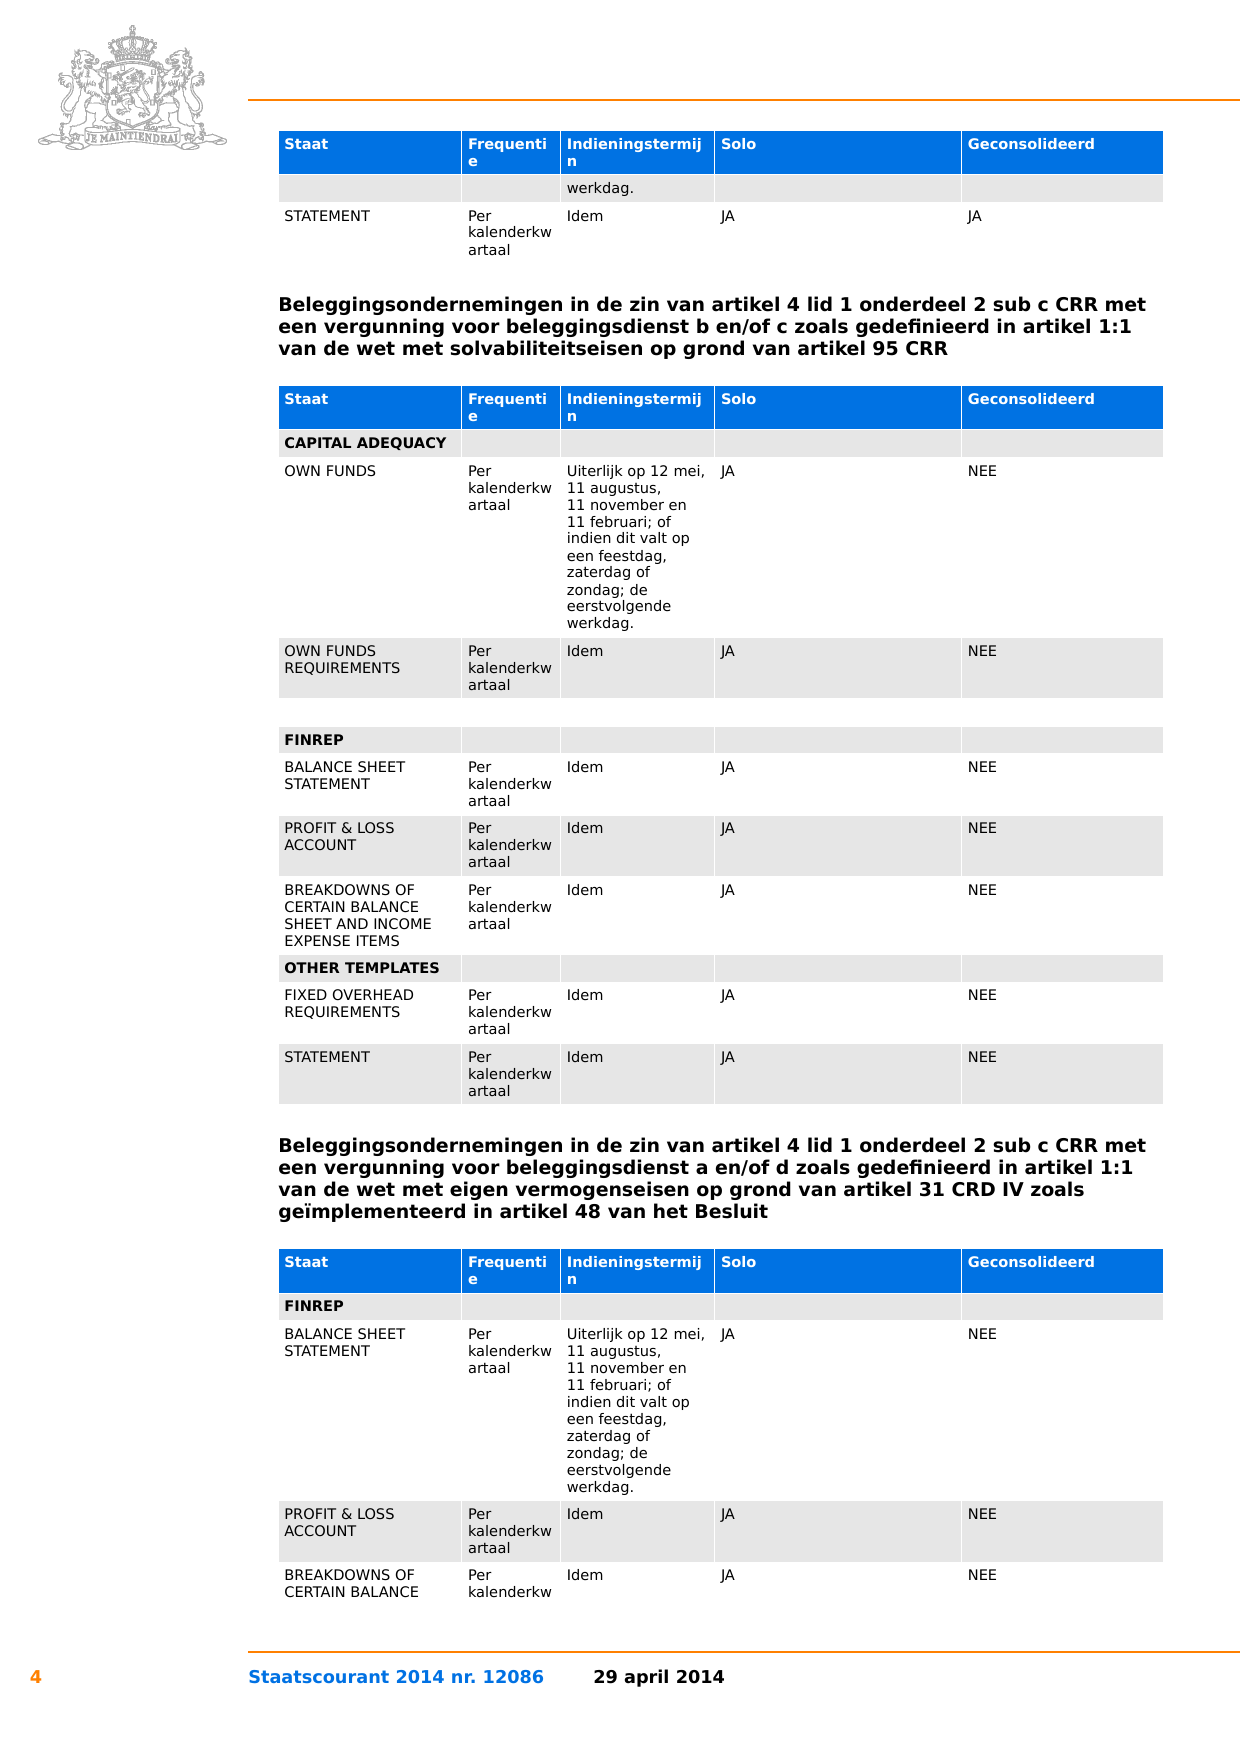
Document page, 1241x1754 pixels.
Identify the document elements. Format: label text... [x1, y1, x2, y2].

table_cell NEE [962, 1501, 1163, 1562]
table_header Frequentie [462, 131, 560, 174]
table_header Indieningstermijn [561, 1249, 714, 1293]
table_cell [962, 430, 1163, 457]
table_cell JA [715, 638, 961, 698]
table_cell [561, 430, 714, 457]
table_cell JA [715, 1563, 961, 1606]
table_cell FINREP [279, 727, 461, 753]
table_cell JA [715, 1044, 961, 1104]
table_header Frequentie [462, 1249, 560, 1293]
table_cell JA [715, 458, 961, 637]
table_cell [962, 727, 1163, 753]
table_cell [962, 699, 1163, 726]
table_cell [462, 430, 560, 457]
table_cell [462, 699, 560, 726]
table_cell NEE [962, 1044, 1163, 1104]
table_cell PROFIT & LOSS ACCOUNT [279, 1501, 461, 1562]
table_cell OWN FUNDS [279, 458, 461, 637]
table_header Staat [279, 1249, 461, 1293]
table_cell Idem [561, 877, 714, 954]
table_cell JA [715, 877, 961, 954]
table_cell Idem [561, 203, 714, 263]
table_cell Per kalenderkwartaal [462, 638, 560, 698]
table_cell [561, 955, 714, 982]
table_cell STATEMENT [279, 203, 461, 263]
table_cell [462, 175, 560, 202]
table_cell STATEMENT [279, 1044, 461, 1104]
subtitle Beleggingsondernemingen in de zin van artikel 4 lid 1 onderdeel 2 sub c CRR met een vergunning voor beleggingsdienst b en/of c zoals gedefinieerd in artikel 1:1 van de wet met solvabiliteitseisen op grond van artikel 95 CRR [278, 294, 1163, 360]
table_cell Per kalenderkwartaal [462, 754, 560, 814]
table_cell Idem [561, 1501, 714, 1562]
table_cell [715, 955, 961, 982]
table_cell Idem [561, 1563, 714, 1606]
table_cell [962, 955, 1163, 982]
table_cell NEE [962, 754, 1163, 814]
table_cell Uiterlijk op 12 mei, 11 augustus, 11 november en 11 februari; of indien dit valt op een feestdag, zaterdag of zondag; de eerstvolgende werkdag. [561, 458, 714, 637]
table_cell Idem [561, 983, 714, 1043]
table_header Staat [279, 131, 461, 174]
subtitle Beleggingsondernemingen in de zin van artikel 4 lid 1 onderdeel 2 sub c CRR met een vergunning voor beleggingsdienst a en/of d zoals gedefinieerd in artikel 1:1 van de wet met eigen vermogenseisen op grond van artikel 31 CRD IV zoals geïmplementeerd in artikel 48 van het Besluit [278, 1135, 1163, 1223]
table_cell [962, 175, 1163, 202]
table_header Geconsolideerd [962, 1249, 1163, 1293]
table_cell Per kalenderkwartaal [462, 877, 560, 954]
table_cell BALANCE SHEET STATEMENT [279, 754, 461, 814]
table_cell NEE [962, 458, 1163, 637]
table_cell JA [715, 816, 961, 876]
table_cell BREAKDOWNS OF CERTAIN BALANCE [279, 1563, 461, 1606]
table_cell [279, 175, 461, 202]
table_cell Per kalenderkwartaal [462, 458, 560, 637]
table_cell JA [715, 203, 961, 263]
table_cell NEE [962, 877, 1163, 954]
table_cell [715, 430, 961, 457]
table_cell NEE [962, 816, 1163, 876]
table_cell Per kalenderkwartaal [462, 203, 560, 263]
table_cell JA [962, 203, 1163, 263]
table_cell CAPITAL ADEQUACY [279, 430, 461, 457]
table_header Solo [715, 131, 961, 174]
table_header Solo [715, 1249, 961, 1293]
table_cell [561, 1294, 714, 1320]
table_cell Per kalenderkwartaal [462, 1501, 560, 1562]
table_cell JA [715, 983, 961, 1043]
table_cell BALANCE SHEET STATEMENT [279, 1321, 461, 1500]
table_cell JA [715, 754, 961, 814]
table_cell OWN FUNDS REQUIREMENTS [279, 638, 461, 698]
table_cell [715, 699, 961, 726]
table_cell FIXED OVERHEAD REQUIREMENTS [279, 983, 461, 1043]
table_cell Uiterlijk op 12 mei, 11 augustus, 11 november en 11 februari; of indien dit valt op een feestdag, zaterdag of zondag; de eerstvolgende werkdag. [561, 1321, 714, 1500]
table_cell Per kalenderkw [462, 1563, 560, 1606]
table_cell [962, 1294, 1163, 1320]
table_cell OTHER TEMPLATES [279, 955, 461, 982]
table_cell [715, 727, 961, 753]
table_cell NEE [962, 1563, 1163, 1606]
table_cell [715, 175, 961, 202]
table_cell [561, 727, 714, 753]
table_header Staat [279, 386, 461, 429]
table_header Frequentie [462, 386, 560, 429]
table_cell Per kalenderkwartaal [462, 1044, 560, 1104]
picture [38, 25, 227, 150]
table_cell Idem [561, 754, 714, 814]
table_cell FINREP [279, 1294, 461, 1320]
table_cell JA [715, 1321, 961, 1500]
table_cell JA [715, 1501, 961, 1562]
table_cell [462, 727, 560, 753]
table_cell PROFIT & LOSS ACCOUNT [279, 816, 461, 876]
table_header Geconsolideerd [962, 386, 1163, 429]
table_cell Per kalenderkwartaal [462, 983, 560, 1043]
table_cell [462, 955, 560, 982]
table_header Geconsolideerd [962, 131, 1163, 174]
table_cell Per kalenderkwartaal [462, 1321, 560, 1500]
table_cell Idem [561, 816, 714, 876]
table_cell Per kalenderkwartaal [462, 816, 560, 876]
table_cell [279, 699, 461, 726]
table_cell BREAKDOWNS OF CERTAIN BALANCE SHEET AND INCOME EXPENSE ITEMS [279, 877, 461, 954]
table_cell werkdag. [561, 175, 714, 202]
table_cell NEE [962, 1321, 1163, 1500]
table_cell Idem [561, 1044, 714, 1104]
table_cell NEE [962, 983, 1163, 1043]
table_cell [715, 1294, 961, 1320]
table_cell [462, 1294, 560, 1320]
table_cell Idem [561, 638, 714, 698]
table_header Indieningstermijn [561, 386, 714, 429]
table_cell [561, 699, 714, 726]
table_header Indieningstermijn [561, 131, 714, 174]
table_cell NEE [962, 638, 1163, 698]
table_header Solo [715, 386, 961, 429]
